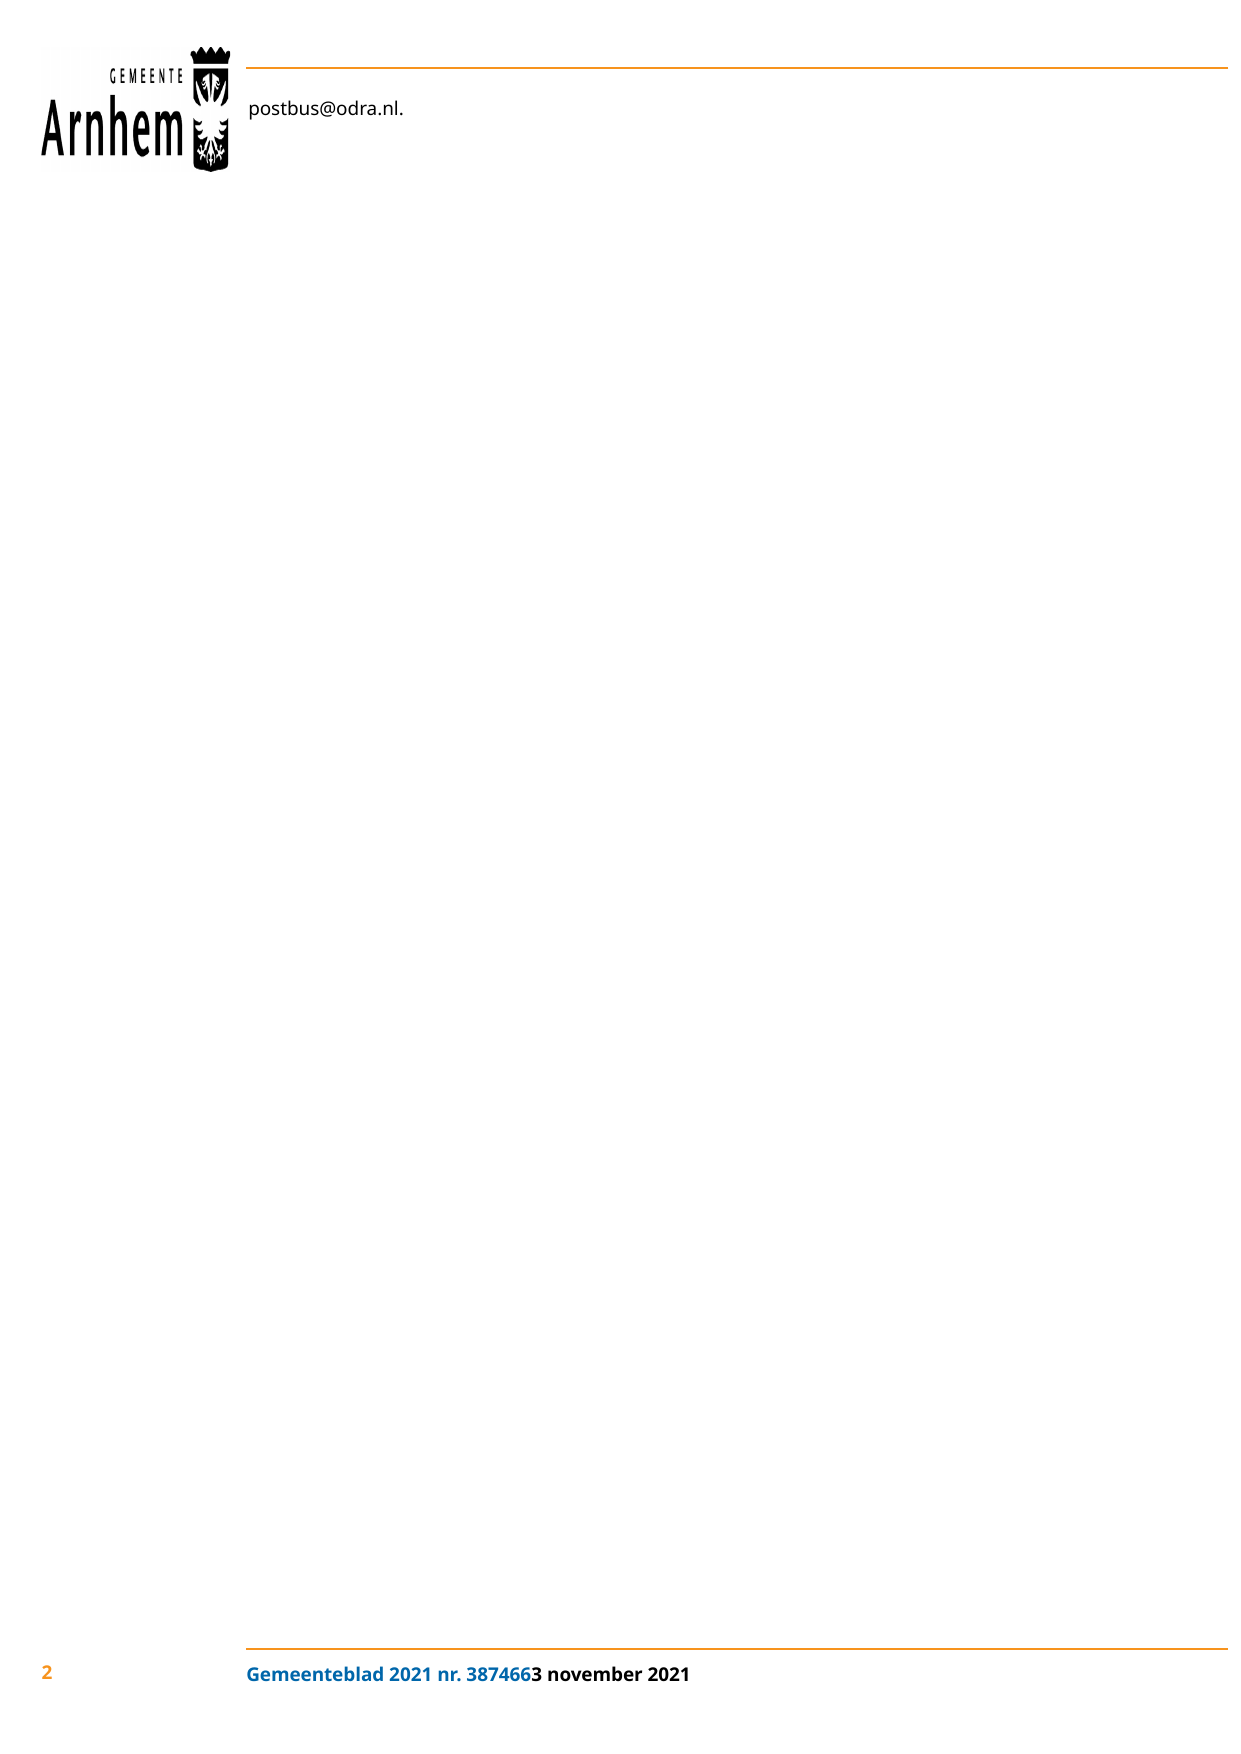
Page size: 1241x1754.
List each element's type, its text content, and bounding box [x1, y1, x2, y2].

text postbus@odra.nl. [248, 95, 1152, 121]
picture [41, 47, 231, 172]
